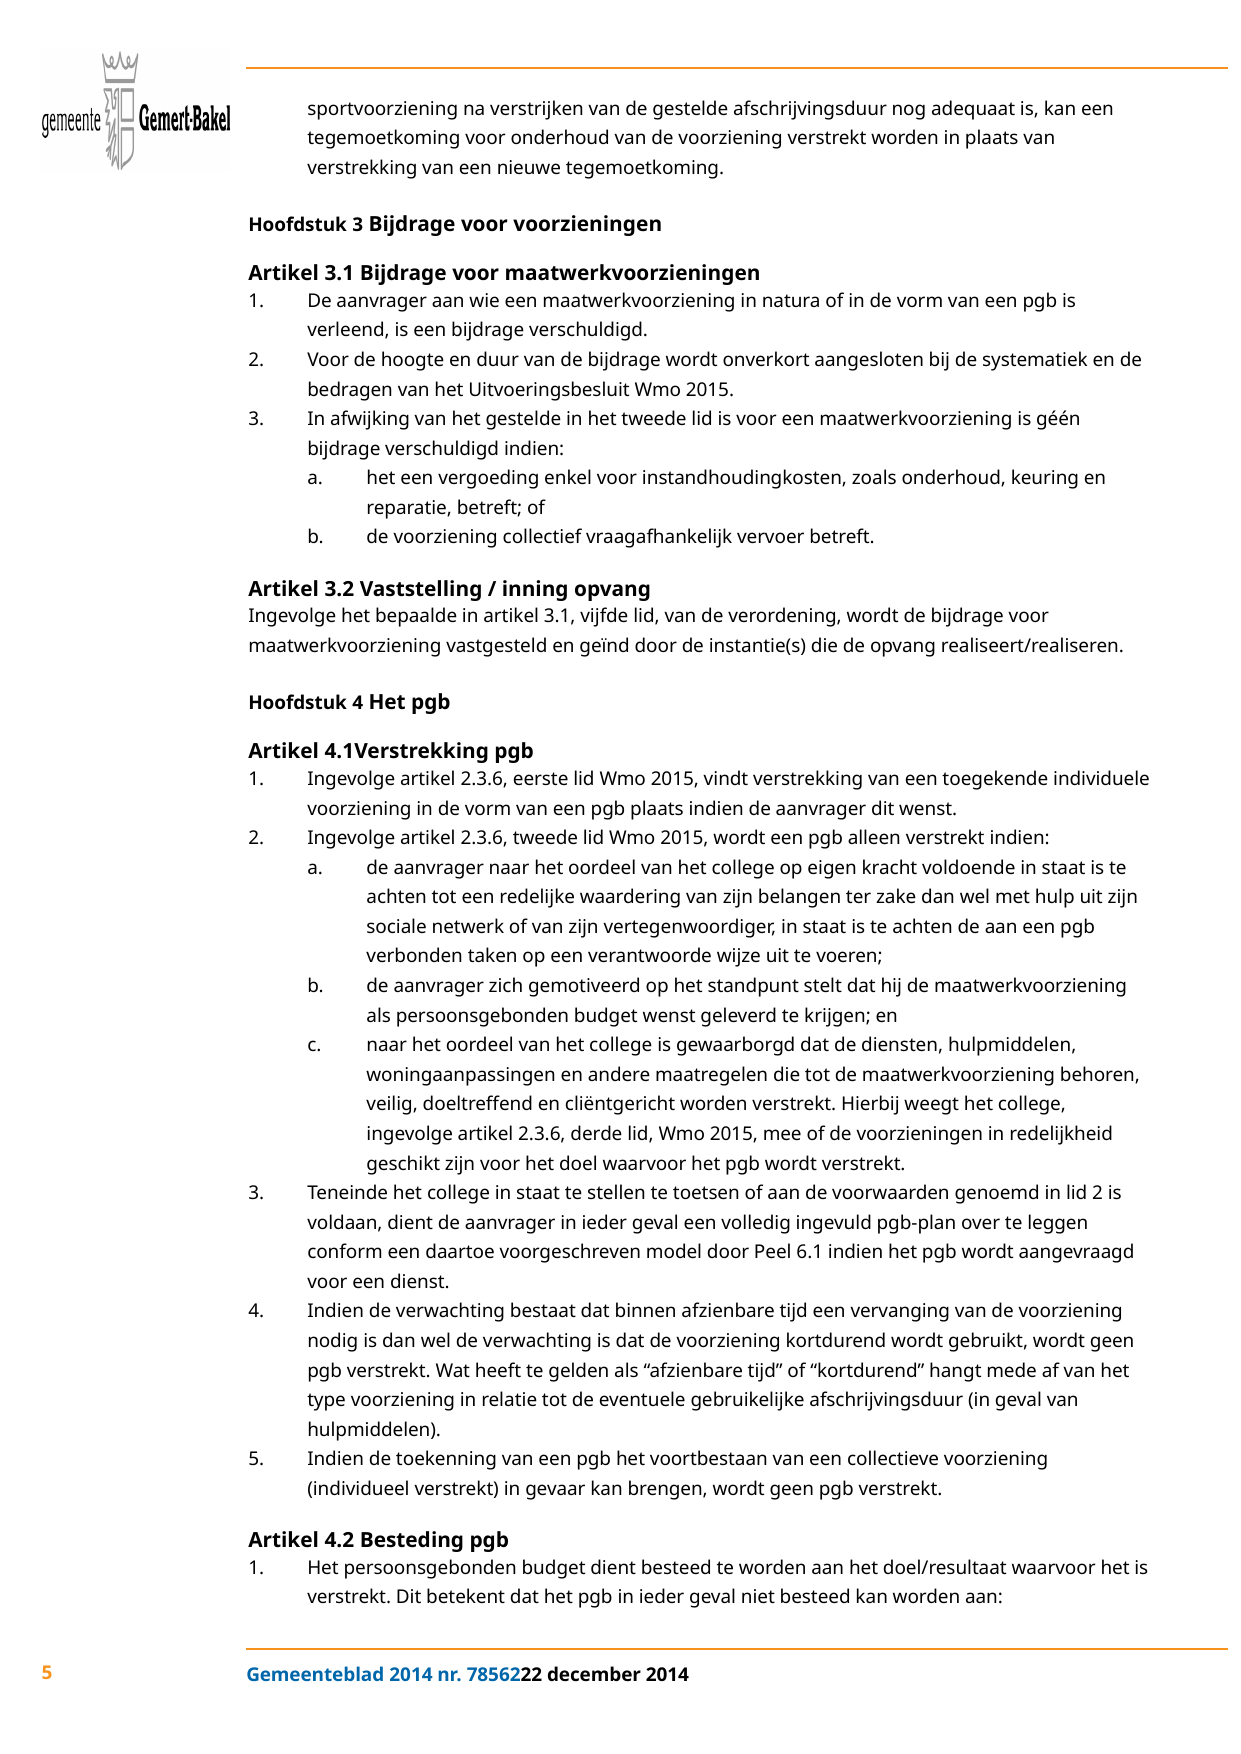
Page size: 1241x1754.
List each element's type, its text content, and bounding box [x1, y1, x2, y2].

list Ingevolge artikel 2.3.6, eerste lid Wmo 2015, vindt verstrekking van een toegekende individuele voorziening in de vorm van een pgb plaats indien de aanvrager dit wenst. [248, 765, 1152, 820]
list Indien de verwachting bestaat dat binnen afzienbare tijd een vervanging van de voorziening nodig is dan wel de verwachting is dat de voorziening kortdurend wordt gebruikt, wordt geen pgb verstrekt. Wat heeft te gelden als “afzienbare tijd” of “kortdurend” hangt mede af van het type voorziening in relatie tot de eventuele gebruikelijke afschrijvingsduur (in geval van hulpmiddelen). [248, 1298, 1152, 1442]
list het een vergoeding enkel voor instandhoudingkosten, zoals onderhoud, keuring en reparatie, betreft; of [307, 464, 1152, 520]
list de voorziening collectief vraagafhankelijk vervoer betreft. [307, 524, 1152, 549]
list In afwijking van het gestelde in het tweede lid is voor een maatwerkvoorziening is géén bijdrage verschuldigd indien: [248, 405, 1152, 461]
text Hoofdstuk 4 Het pgb [248, 687, 1152, 716]
list Ingevolge artikel 2.3.6, tweede lid Wmo 2015, wordt een pgb alleen verstrekt indien: [248, 824, 1152, 850]
text Artikel 3.1 Bijdrage voor maatwerkvoorzieningen [248, 258, 1152, 287]
text Artikel 4.2 Besteding pgb [248, 1526, 1152, 1554]
list De aanvrager aan wie een maatwerkvoorziening in natura of in de vorm van een pgb is verleend, is een bijdrage verschuldigd. [248, 287, 1152, 342]
list Voor de hoogte en duur van de bijdrage wordt onverkort aangesloten bij de systematiek en de bedragen van het Uitvoeringsbesluit Wmo 2015. [248, 346, 1152, 401]
list Indien de toekenning van een pgb het voortbestaan van een collectieve voorziening (individueel verstrekt) in gevaar kan brengen, wordt geen pgb verstrekt. [248, 1446, 1152, 1501]
list de aanvrager zich gemotiveerd op het standpunt stelt dat hij de maatwerkvoorziening als persoonsgebonden budget wenst geleverd te krijgen; en [307, 972, 1152, 1027]
list Het persoonsgebonden budget dient besteed te worden aan het doel/resultaat waarvoor het is verstrekt. Dit betekent dat het pgb in ieder geval niet besteed kan worden aan: [248, 1554, 1152, 1609]
picture [41, 47, 231, 172]
list naar het oordeel van het college is gewaarborgd dat de diensten, hulpmiddelen, woningaanpassingen en andere maatregelen die tot de maatwerkvoorziening behoren, veilig, doeltreffend en cliëntgericht worden verstrekt. Hierbij weegt het college, ingevolge artikel 2.3.6, derde lid, Wmo 2015, mee of de voorzieningen in redelijkheid geschikt zijn voor het doel waarvoor het pgb wordt verstrekt. [307, 1031, 1152, 1175]
text Artikel 4.1Verstrekking pgb [248, 737, 1152, 765]
list Teneinde het college in staat te stellen te toetsen of aan de voorwaarden genoemd in lid 2 is voldaan, dient de aanvrager in ieder geval een volledig ingevuld pgb-plan over te leggen conform een daartoe voorgeschreven model door Peel 6.1 indien het pgb wordt aangevraagd voor een dienst. [248, 1179, 1152, 1294]
list sportvoorziening na verstrijken van de gestelde afschrijvingsduur nog adequaat is, kan een tegemoetkoming voor onderhoud van de voorziening verstrekt worden in plaats van verstrekking van een nieuwe tegemoetkoming. [248, 95, 1152, 180]
text Artikel 3.2 Vaststelling / inning opvang [248, 574, 1152, 602]
list de aanvrager naar het oordeel van het college op eigen kracht voldoende in staat is te achten tot een redelijke waardering van zijn belangen ter zake dan wel met hulp uit zijn sociale netwerk of van zijn vertegenwoordiger, in staat is te achten de aan een pgb verbonden taken op een verantwoorde wijze uit te voeren; [307, 854, 1152, 968]
text Hoofdstuk 3 Bijdrage voor voorzieningen [248, 209, 1152, 238]
text Ingevolge het bepaalde in artikel 3.1, vijfde lid, van de verordening, wordt de bijdrage voor maatwerkvoorziening vastgesteld en geïnd door de instantie(s) die de opvang realiseert/realiseren. [248, 602, 1152, 658]
